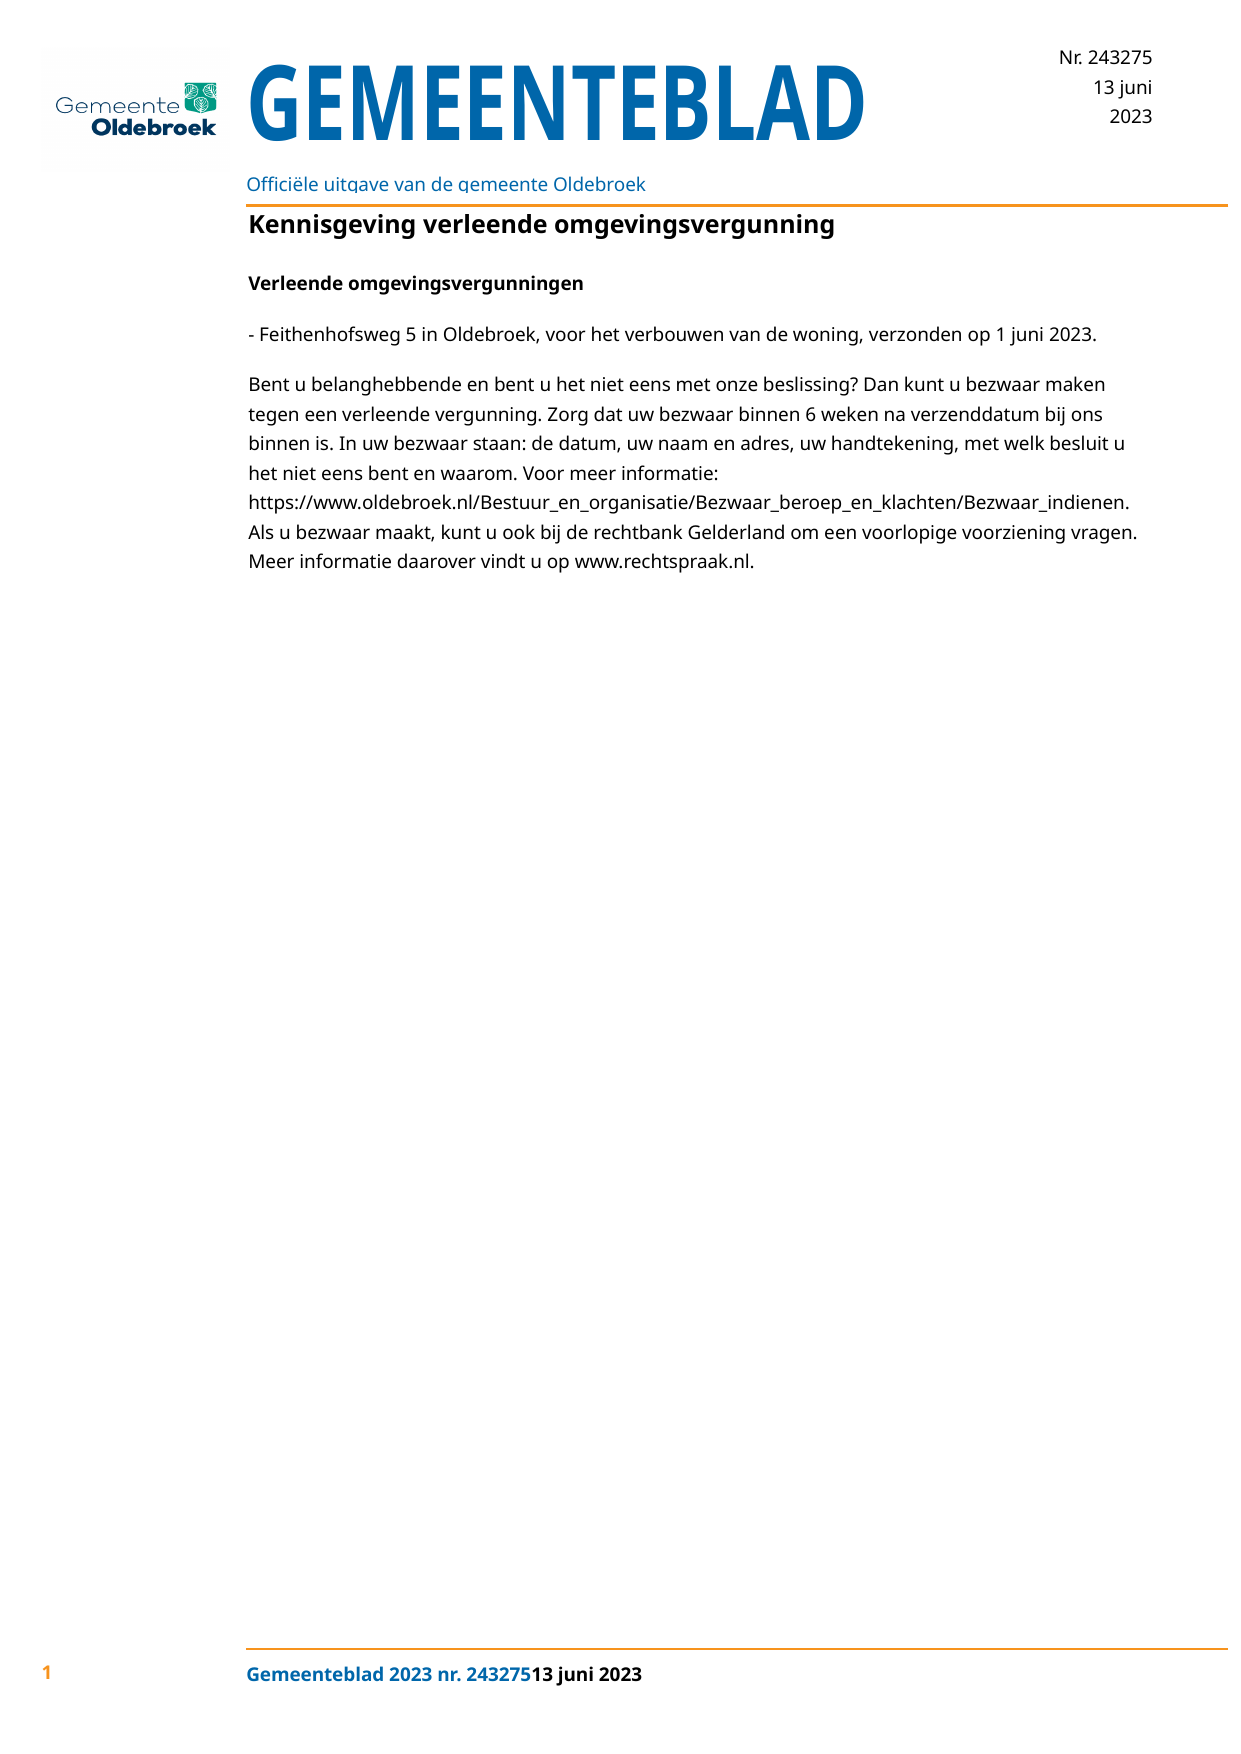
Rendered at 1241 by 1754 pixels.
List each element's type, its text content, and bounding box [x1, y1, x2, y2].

picture [41, 47, 231, 172]
text Kennisgeving verleende omgevingsvergunning [248, 207, 1152, 241]
text Bent u belanghebbende en bent u het niet eens met onze beslissing? Dan kunt u bezwaar maken tegen een verleende vergunning. Zorg dat uw bezwaar binnen 6 weken na verzenddatum bij ons binnen is. In uw bezwaar staan: de datum, uw naam en adres, uw handtekening, met welk besluit u het niet eens bent en waarom. Voor meer informatie: https://www.oldebroek.nl/Bestuur_en_organisatie/Bezwaar_beroep_en_klachten/Bezwaar_indienen. Als u bezwaar maakt, kunt u ook bij de rechtbank Gelderland om een voorlopige voorziening vragen. Meer informatie daarover vindt u op www.rechtspraak.nl. [248, 371, 1152, 574]
text Verleende omgevingsvergunningen [248, 270, 1152, 296]
text - Feithenhofsweg 5 in Oldebroek, voor het verbouwen van de woning, verzonden op 1 juni 2023. [248, 321, 1152, 346]
